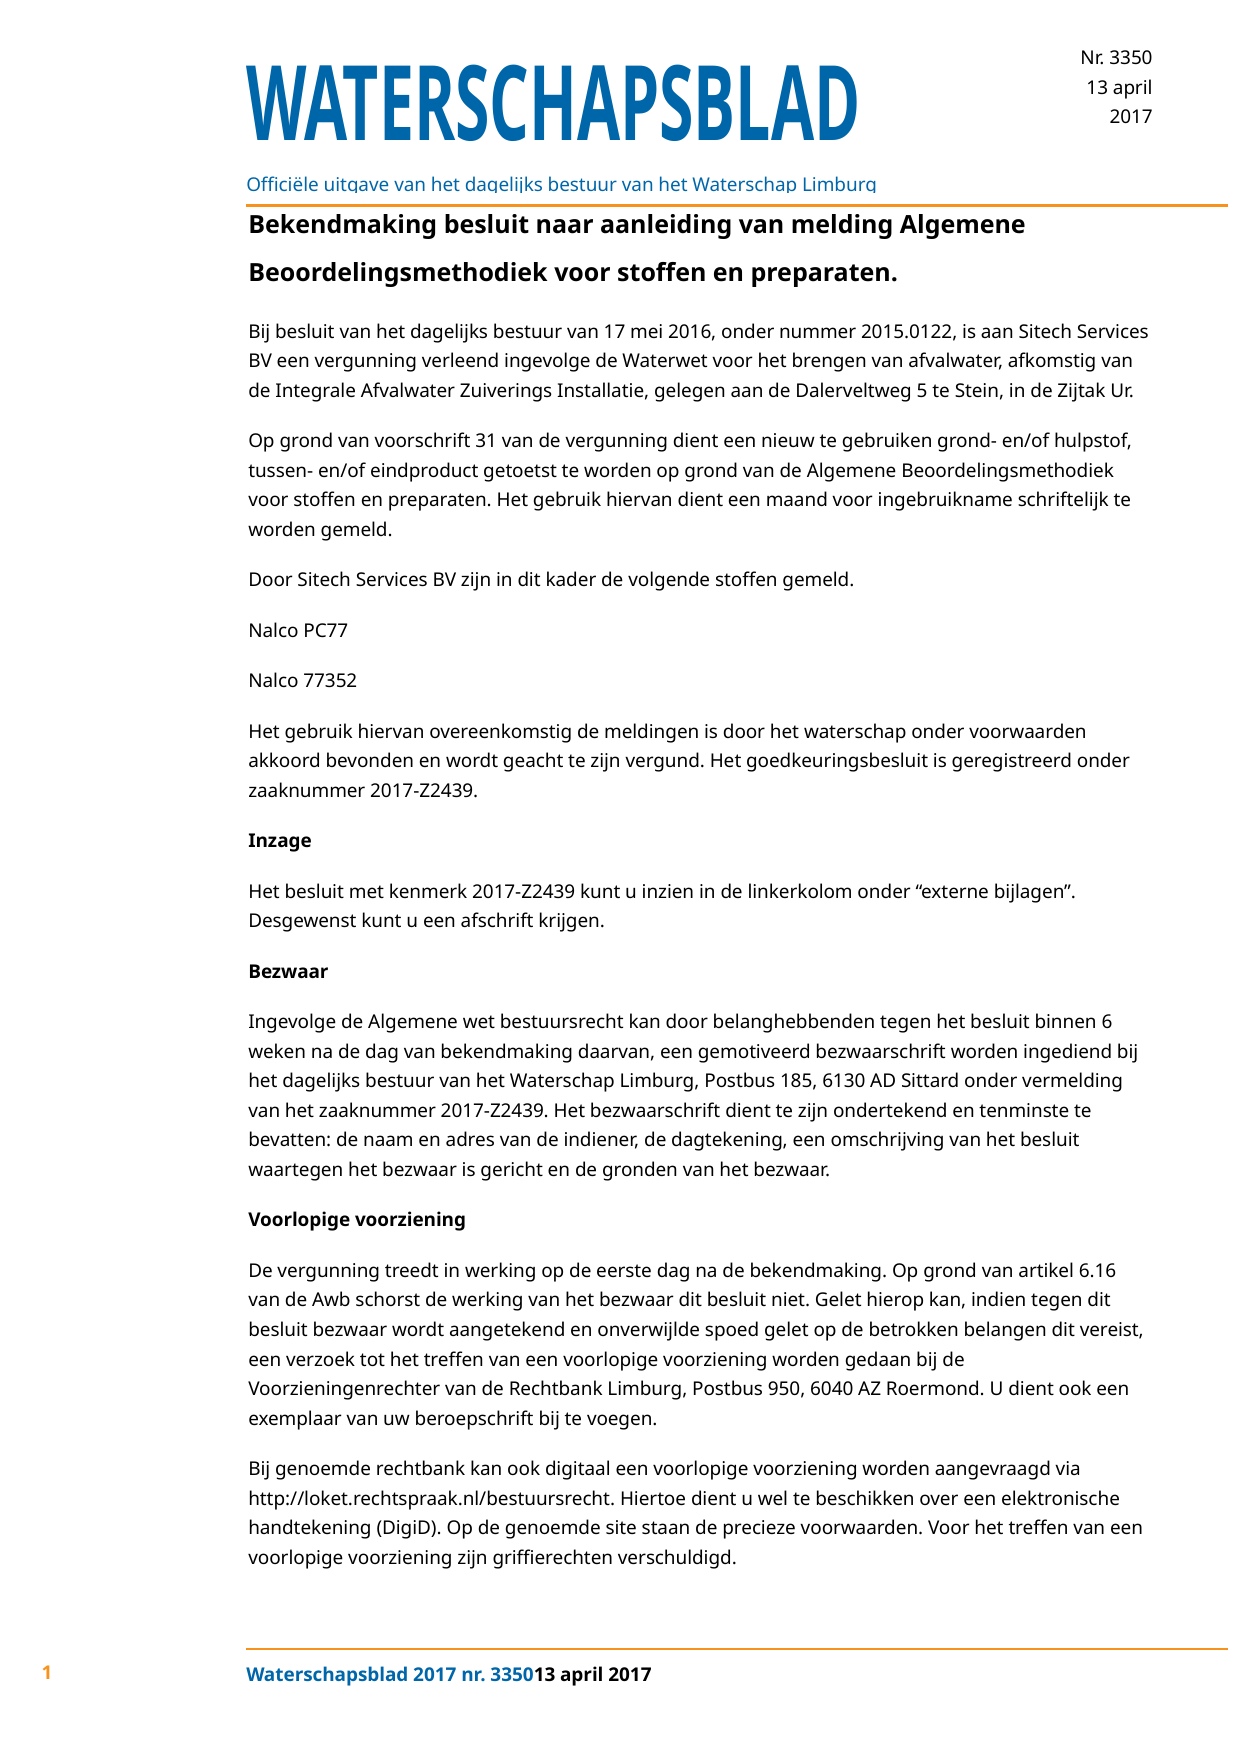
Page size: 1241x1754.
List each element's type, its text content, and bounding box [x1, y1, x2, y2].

text De vergunning treedt in werking op de eerste dag na de bekendmaking. Op grond van artikel 6.16 van de Awb schorst de werking van het bezwaar dit besluit niet. Gelet hierop kan, indien tegen dit besluit bezwaar wordt aangetekend en onverwijlde spoed gelet op de betrokken belangen dit vereist, een verzoek tot het treffen van een voorlopige voorziening worden gedaan bij de Voorzieningenrechter van de Rechtbank Limburg, Postbus 950, 6040 AZ Roermond. U dient ook een exemplaar van uw beroepschrift bij te voegen. [248, 1257, 1152, 1431]
text Bij genoemde rechtbank kan ook digitaal een voorlopige voorziening worden aangevraagd via http://loket.rechtspraak.nl/bestuursrecht. Hiertoe dient u wel te beschikken over een elektronische handtekening (DigiD). Op de genoemde site staan de precieze voorwaarden. Voor het treffen van een voorlopige voorziening zijn griffierechten verschuldigd. [248, 1455, 1152, 1570]
picture [41, 47, 231, 172]
text Bekendmaking besluit naar aanleiding van melding Algemene Beoordelingsmethodiek voor stoffen en preparaten. [248, 207, 1152, 288]
text Bezwaar [248, 958, 1152, 984]
text Nalco 77352 [248, 667, 1152, 693]
text Nalco PC77 [248, 617, 1152, 643]
text Het besluit met kenmerk 2017-Z2439 kunt u inzien in de linkerkolom onder “externe bijlagen”. Desgewenst kunt u een afschrift krijgen. [248, 878, 1152, 933]
text Het gebruik hiervan overeenkomstig de meldingen is door het waterschap onder voorwaarden akkoord bevonden en wordt geacht te zijn vergund. Het goedkeuringsbesluit is geregistreerd onder zaaknummer 2017-Z2439. [248, 718, 1152, 803]
text Door Sitech Services BV zijn in dit kader de volgende stoffen gemeld. [248, 567, 1152, 592]
text Op grond van voorschrift 31 van de vergunning dient een nieuw te gebruiken grond- en/of hulpstof, tussen- en/of eindproduct getoetst te worden op grond van de Algemene Beoordelingsmethodiek voor stoffen en preparaten. Het gebruik hiervan dient een maand voor ingebruikname schriftelijk te worden gemeld. [248, 427, 1152, 542]
text Ingevolge de Algemene wet bestuursrecht kan door belanghebbenden tegen het besluit binnen 6 weken na de dag van bekendmaking daarvan, een gemotiveerd bezwaarschrift worden ingediend bij het dagelijks bestuur van het Waterschap Limburg, Postbus 185, 6130 AD Sittard onder vermelding van het zaaknummer 2017-Z2439. Het bezwaarschrift dient te zijn ondertekend en tenminste te bevatten: de naam en adres van de indiener, de dagtekening, een omschrijving van het besluit waartegen het bezwaar is gericht en de gronden van het bezwaar. [248, 1008, 1152, 1182]
text Voorlopige voorziening [248, 1207, 1152, 1232]
text Inzage [248, 827, 1152, 853]
text Bij besluit van het dagelijks bestuur van 17 mei 2016, onder nummer 2015.0122, is aan Sitech Services BV een vergunning verleend ingevolge de Waterwet voor het brengen van afvalwater, afkomstig van de Integrale Afvalwater Zuiverings Installatie, gelegen aan de Dalerveltweg 5 te Stein, in de Zijtak Ur. [248, 318, 1152, 403]
